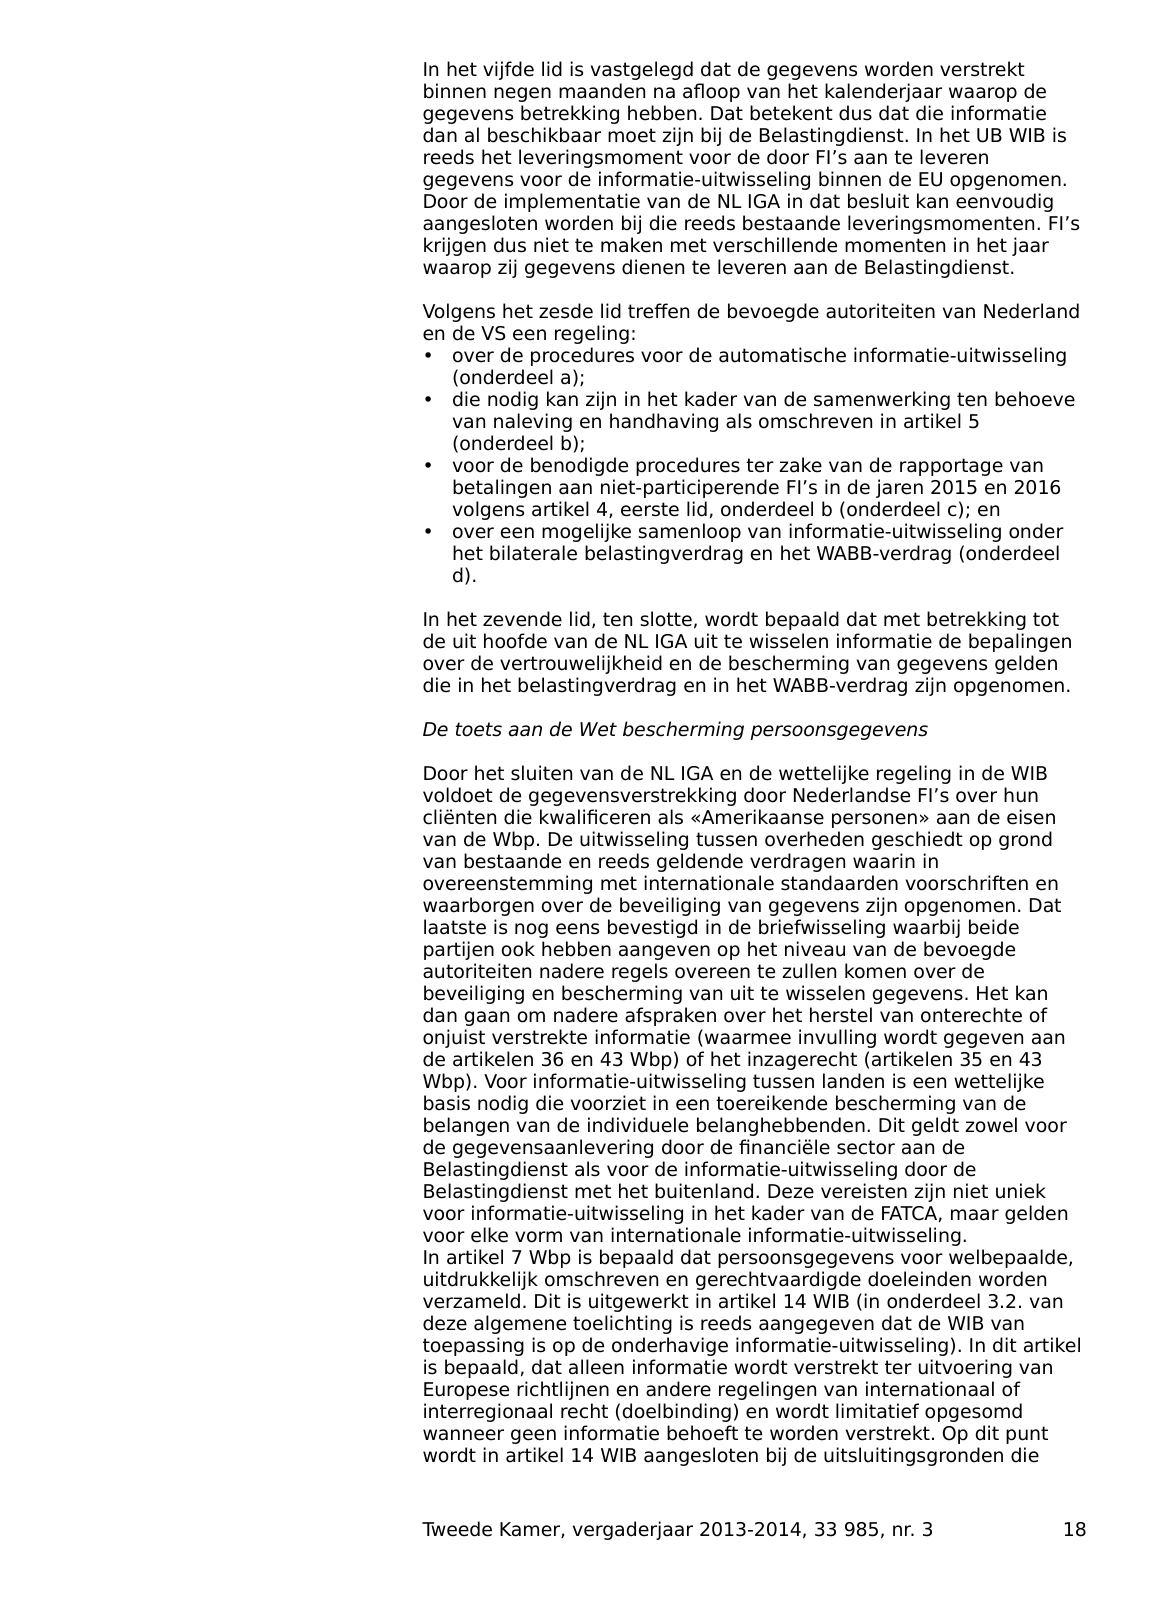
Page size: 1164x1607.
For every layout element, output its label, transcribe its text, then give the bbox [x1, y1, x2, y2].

text • over de procedures voor de automatische informatie-uitwisseling (onderdeel a); [422, 345, 1087, 389]
text Door het sluiten van de NL IGA en de wettelijke regeling in de WIB voldoet de gegevensverstrekking door Nederlandse FI’s over hun cliënten die kwalificeren als «Amerikaanse personen» aan de eisen van de Wbp. De uitwisseling tussen overheden geschiedt op grond van bestaande en reeds geldende verdragen waarin in overeenstemming met internationale standaarden voorschriften en waarborgen over de beveiliging van gegevens zijn opgenomen. Dat laatste is nog eens bevestigd in de briefwisseling waarbij beide partijen ook hebben aangeven op het niveau van de bevoegde autoriteiten nadere regels overeen te zullen komen over de beveiliging en bescherming van uit te wisselen gegevens. Het kan dan gaan om nadere afspraken over het herstel van onterechte of onjuist verstrekte informatie (waarmee invulling wordt gegeven aan de artikelen 36 en 43 Wbp) of het inzagerecht (artikelen 35 en 43 Wbp). Voor informatie-uitwisseling tussen landen is een wettelijke basis nodig die voorziet in een toereikende bescherming van de belangen van de individuele belanghebbenden. Dit geldt zowel voor de gegevensaanlevering door de financiële sector aan de Belastingdienst als voor de informatie-uitwisseling door de Belastingdienst met het buitenland. Deze vereisten zijn niet uniek voor informatie-uitwisseling in het kader van de FATCA, maar gelden voor elke vorm van internationale informatie-uitwisseling. [422, 763, 1087, 1247]
text In het vijfde lid is vastgelegd dat de gegevens worden verstrekt binnen negen maanden na afloop van het kalenderjaar waarop de gegevens betrekking hebben. Dat betekent dus dat die informatie dan al beschikbaar moet zijn bij de Belastingdienst. In het UB WIB is reeds het leveringsmoment voor de door FI’s aan te leveren gegevens voor de informatie-uitwisseling binnen de EU opgenomen. Door de implementatie van de NL IGA in dat besluit kan eenvoudig aangesloten worden bij die reeds bestaande leveringsmomenten. FI’s krijgen dus niet te maken met verschillende momenten in het jaar waarop zij gegevens dienen te leveren aan de Belastingdienst. [422, 59, 1087, 279]
text Volgens het zesde lid treffen de bevoegde autoriteiten van Nederland en de VS een regeling: [422, 301, 1087, 345]
text • die nodig kan zijn in het kader van de samenwerking ten behoeve van naleving en handhaving als omschreven in artikel 5 (onderdeel b); [422, 389, 1087, 455]
subtitle De toets aan de Wet bescherming persoonsgegevens [422, 719, 1087, 741]
text In artikel 7 Wbp is bepaald dat persoonsgegevens voor welbepaalde, uitdrukkelijk omschreven en gerechtvaardigde doeleinden worden verzameld. Dit is uitgewerkt in artikel 14 WIB (in onderdeel 3.2. van deze algemene toelichting is reeds aangegeven dat de WIB van toepassing is op de onderhavige informatie-uitwisseling). In dit artikel is bepaald, dat alleen informatie wordt verstrekt ter uitvoering van Europese richtlijnen en andere regelingen van internationaal of interregionaal recht (doelbinding) en wordt limitatief opgesomd wanneer geen informatie behoeft te worden verstrekt. Op dit punt wordt in artikel 14 WIB aangesloten bij de uitsluitingsgronden die [422, 1247, 1087, 1467]
text In het zevende lid, ten slotte, wordt bepaald dat met betrekking tot de uit hoofde van de NL IGA uit te wisselen informatie de bepalingen over de vertrouwelijkheid en de bescherming van gegevens gelden die in het belastingverdrag en in het WABB-verdrag zijn opgenomen. [422, 609, 1087, 697]
text • over een mogelijke samenloop van informatie-uitwisseling onder het bilaterale belastingverdrag en het WABB-verdrag (onderdeel d). [422, 521, 1087, 587]
text • voor de benodigde procedures ter zake van de rapportage van betalingen aan niet-participerende FI’s in de jaren 2015 en 2016 volgens artikel 4, eerste lid, onderdeel b (onderdeel c); en [422, 455, 1087, 521]
